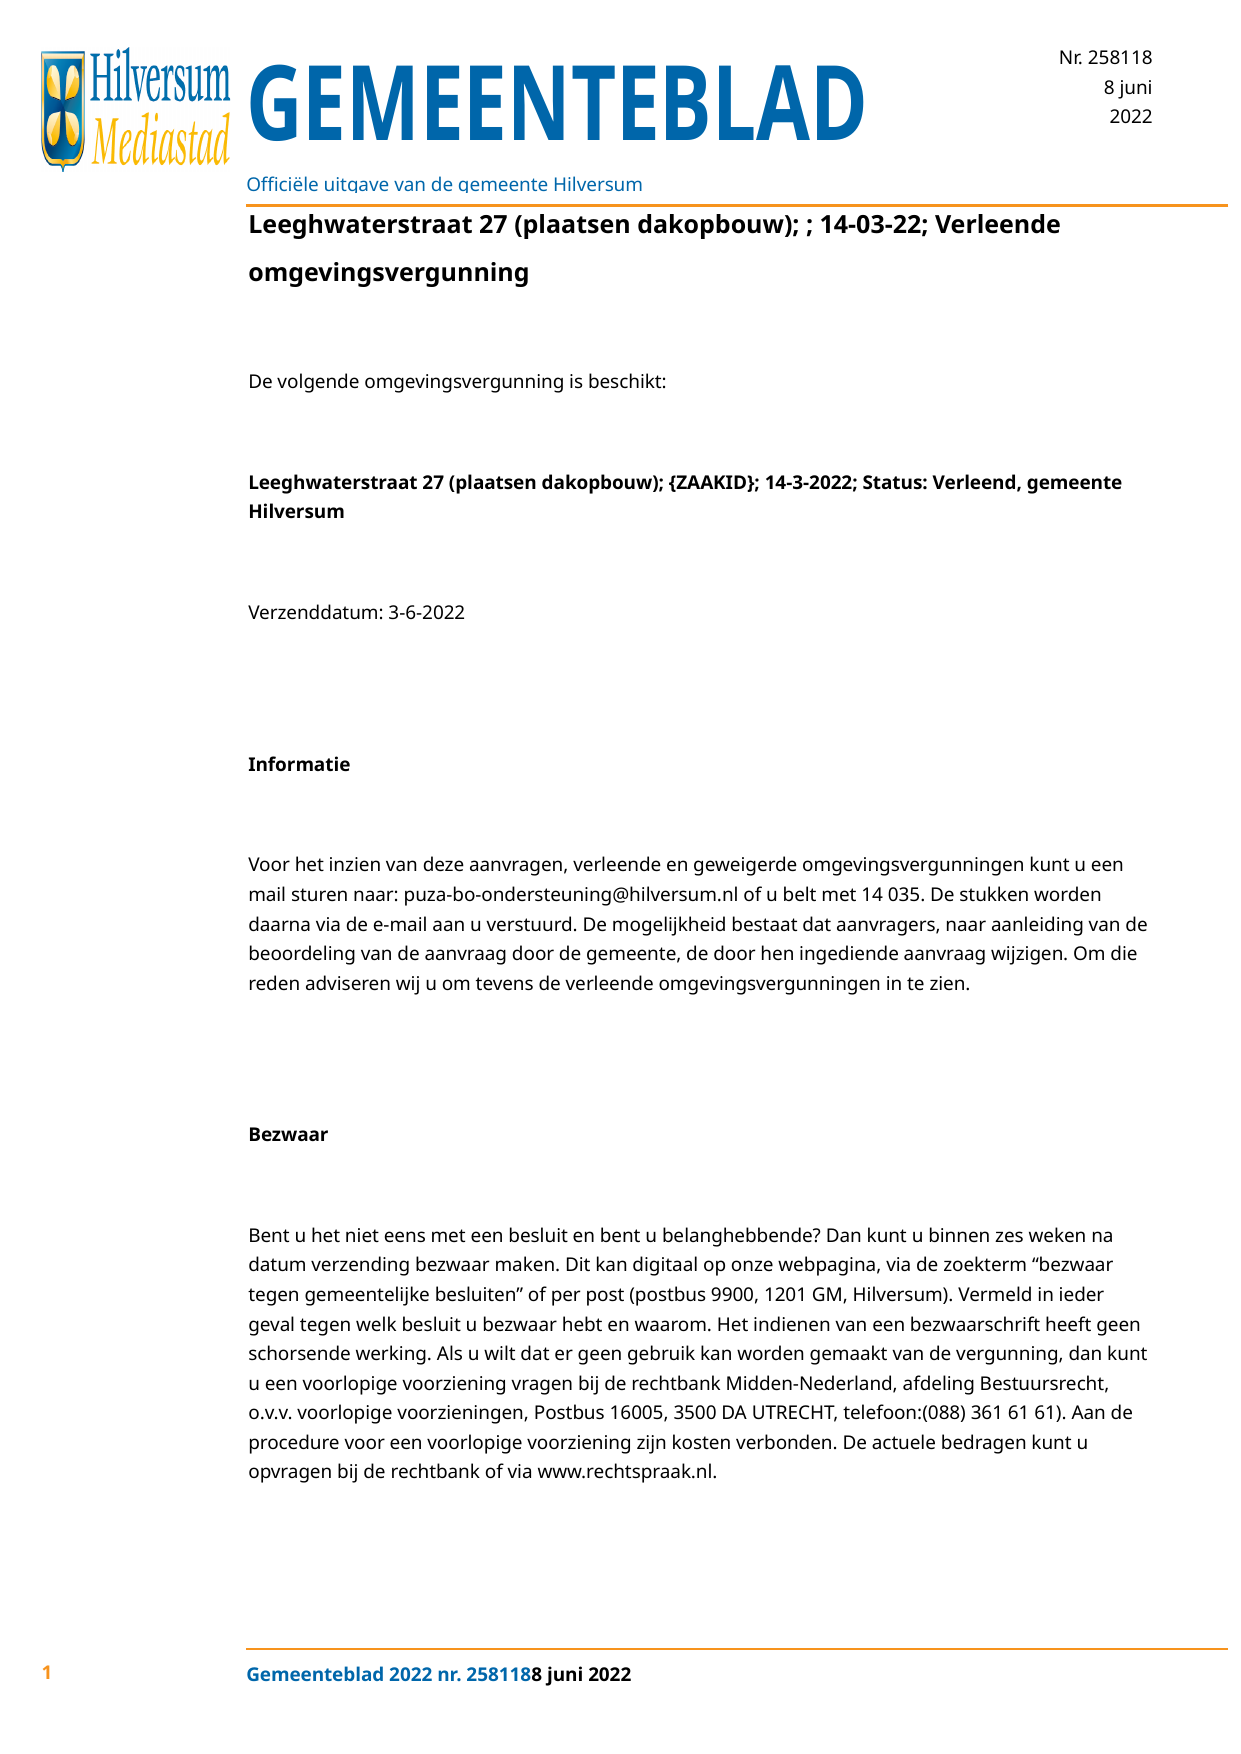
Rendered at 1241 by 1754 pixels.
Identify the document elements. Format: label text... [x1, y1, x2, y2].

text Bezwaar [248, 1121, 1152, 1147]
text Leeghwaterstraat 27 (plaatsen dakopbouw); {ZAAKID}; 14-3-2022; Status: Verleend, gemeente Hilversum [248, 469, 1152, 524]
text Leeghwaterstraat 27 (plaatsen dakopbouw); ; 14-03-22; Verleende omgevingsvergunning [248, 207, 1152, 288]
text Bent u het niet eens met een besluit en bent u belanghebbende? Dan kunt u binnen zes weken na datum verzending bezwaar maken. Dit kan digitaal op onze webpagina, via de zoekterm “bezwaar tegen gemeentelijke besluiten” of per post (postbus 9900, 1201 GM, Hilversum). Vermeld in ieder geval tegen welk besluit u bezwaar hebt en waarom. Het indienen van een bezwaarschrift heeft geen schorsende werking. Als u wilt dat er geen gebruik kan worden gemaakt van de vergunning, dan kunt u een voorlopige voorziening vragen bij de rechtbank Midden-Nederland, afdeling Bestuursrecht, o.v.v. voorlopige voorzieningen, Postbus 16005, 3500 DA UTRECHT, telefoon:(088) 361 61 61). Aan de procedure voor een voorlopige voorziening zijn kosten verbonden. De actuele bedragen kunt u opvragen bij de rechtbank of via www.rechtspraak.nl. [248, 1222, 1152, 1484]
text Voor het inzien van deze aanvragen, verleende en geweigerde omgevingsvergunningen kunt u een mail sturen naar: puza-bo-ondersteuning@hilversum.nl of u belt met 14 035. De stukken worden daarna via de e-mail aan u verstuurd. De mogelijkheid bestaat dat aanvragers, naar aanleiding van de beoordeling van de aanvraag door de gemeente, de door hen ingediende aanvraag wijzigen. Om die reden adviseren wij u om tevens de verleende omgevingsvergunningen in te zien. [248, 852, 1152, 996]
text Informatie [248, 751, 1152, 777]
text Verzenddatum: 3-6-2022 [248, 599, 1152, 625]
picture [41, 47, 231, 172]
text De volgende omgevingsvergunning is beschikt: [248, 368, 1152, 394]
